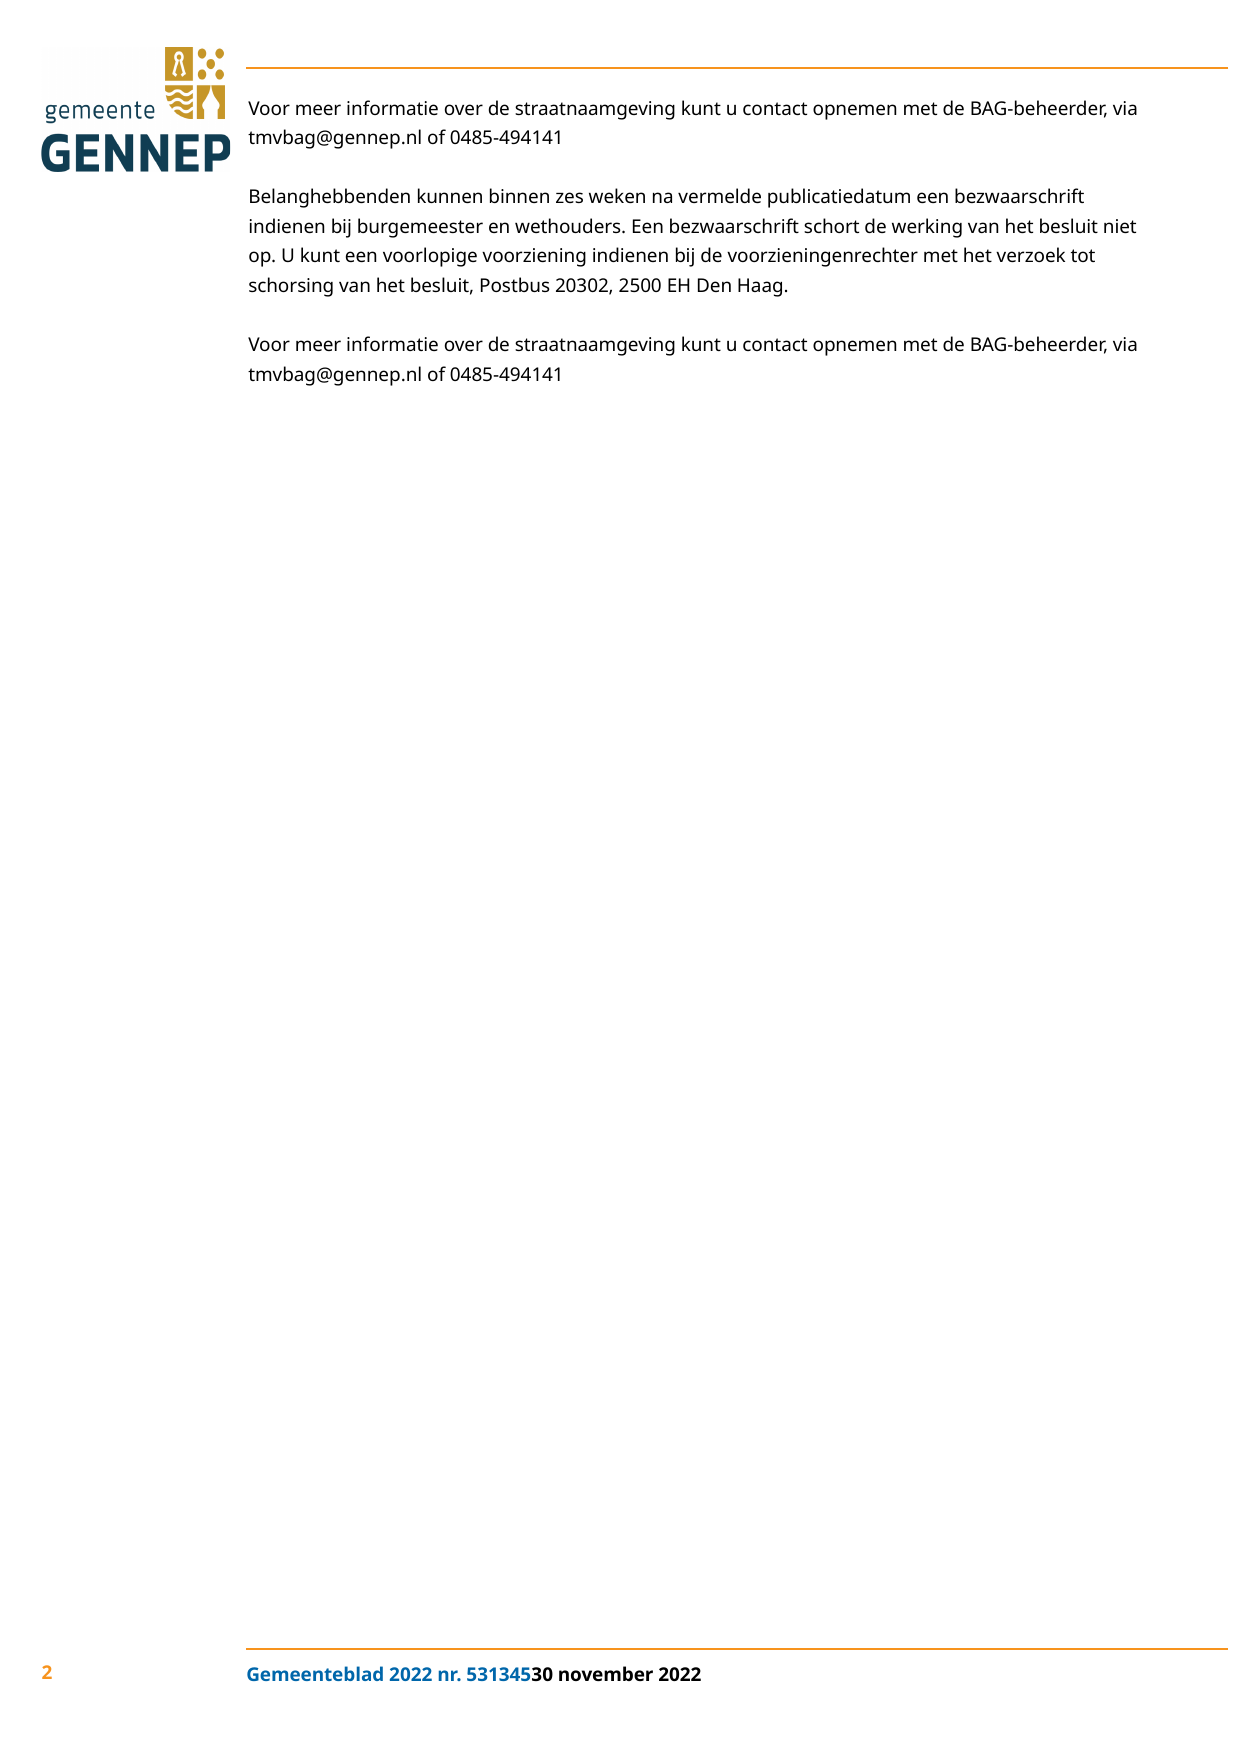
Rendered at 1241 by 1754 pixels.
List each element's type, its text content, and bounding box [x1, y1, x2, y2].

text Voor meer informatie over de straatnaamgeving kunt u contact opnemen met de BAG-beheerder, via tmvbag@gennep.nl of 0485-494141 [248, 331, 1152, 387]
text Voor meer informatie over de straatnaamgeving kunt u contact opnemen met de BAG-beheerder, via tmvbag@gennep.nl of 0485-494141 [248, 95, 1152, 150]
picture [41, 47, 231, 172]
text Belanghebbenden kunnen binnen zes weken na vermelde publicatiedatum een bezwaarschrift indienen bij burgemeester en wethouders. Een bezwaarschrift schort de werking van het besluit niet op. U kunt een voorlopige voorziening indienen bij de voorzieningenrechter met het verzoek tot schorsing van het besluit, Postbus 20302, 2500 EH Den Haag. [248, 183, 1152, 298]
